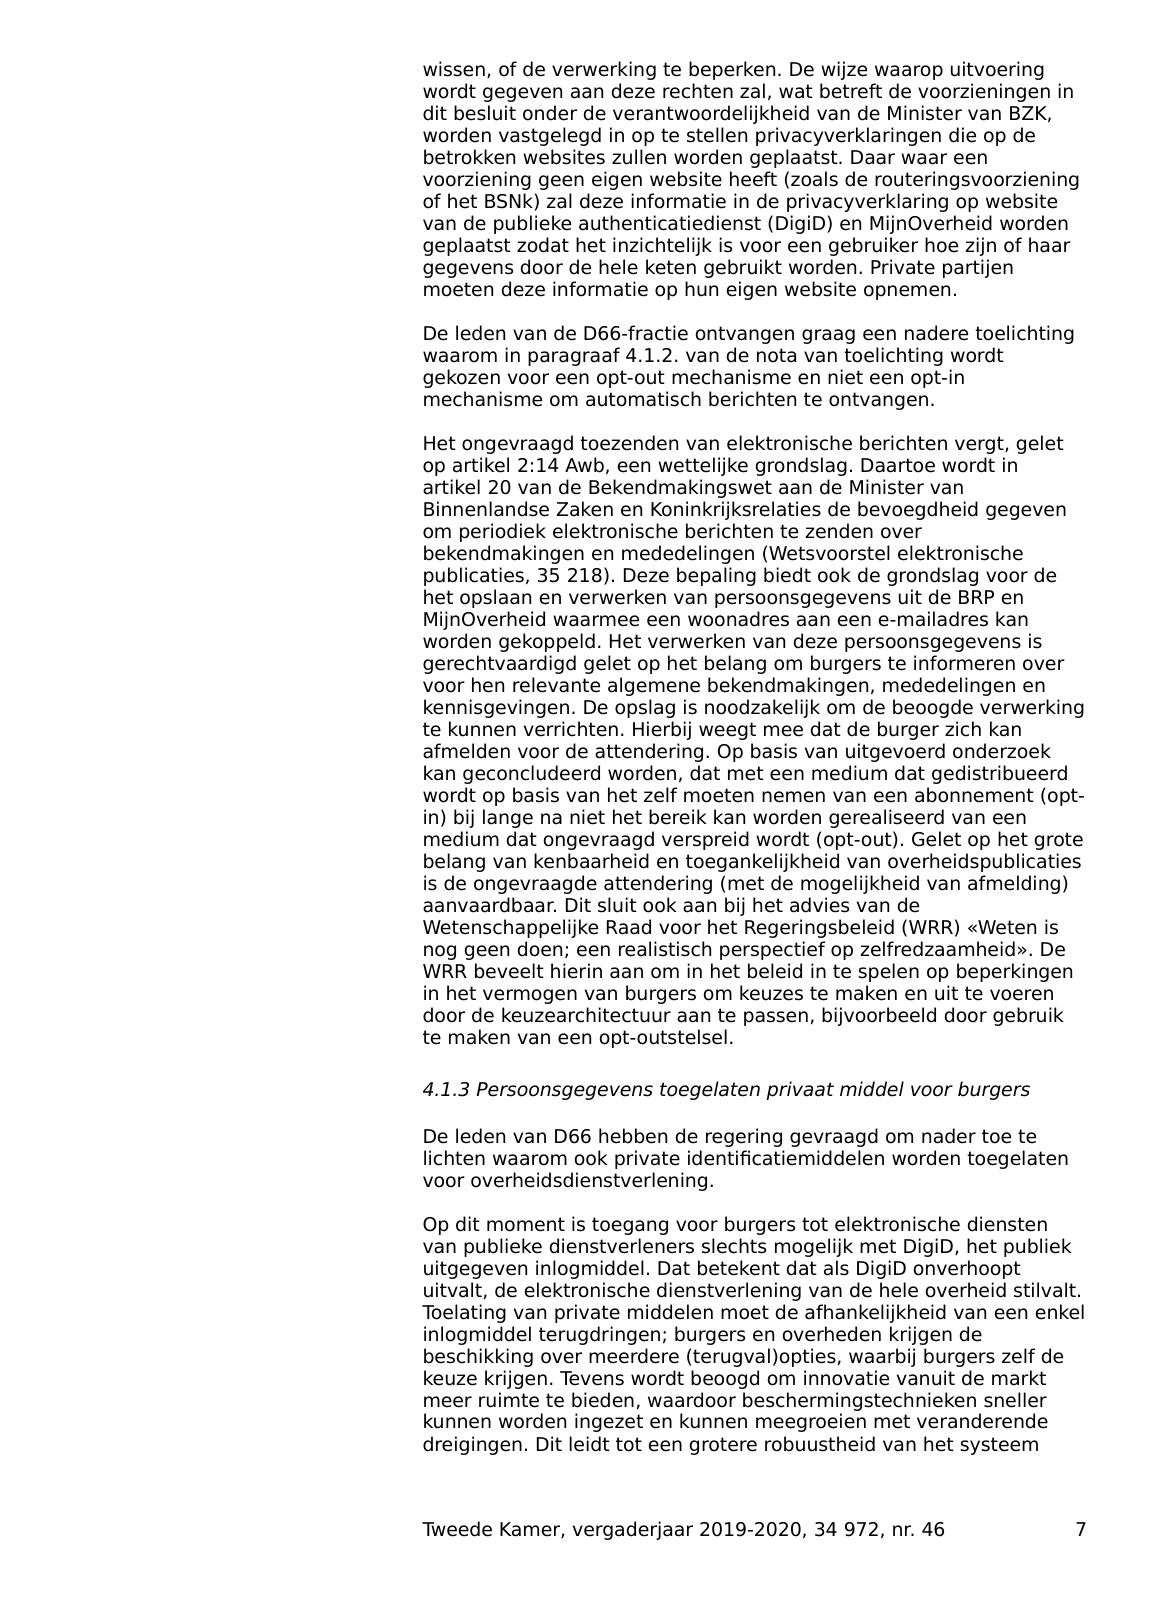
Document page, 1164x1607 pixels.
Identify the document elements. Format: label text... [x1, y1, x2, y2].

text De leden van de D66-fractie ontvangen graag een nadere toelichting waarom in paragraaf 4.1.2. van de nota van toelichting wordt gekozen voor een opt-out mechanisme en niet een opt-in mechanisme om automatisch berichten te ontvangen. [422, 323, 1087, 411]
text De leden van D66 hebben de regering gevraagd om nader toe te lichten waarom ook private identificatiemiddelen worden toegelaten voor overheidsdienstverlening. [422, 1126, 1087, 1191]
text Het ongevraagd toezenden van elektronische berichten vergt, gelet op artikel 2:14 Awb, een wettelijke grondslag. Daartoe wordt in artikel 20 van de Bekendmakingswet aan de Minister van Binnenlandse Zaken en Koninkrijksrelaties de bevoegdheid gegeven om periodiek elektronische berichten te zenden over bekendmakingen en mededelingen (Wetsvoorstel elektronische publicaties, 35 218). Deze bepaling biedt ook de grondslag voor de het opslaan en verwerken van persoonsgegevens uit de BRP en MijnOverheid waarmee een woonadres aan een e-mailadres kan worden gekoppeld. Het verwerken van deze persoonsgegevens is gerechtvaardigd gelet op het belang om burgers te informeren over voor hen relevante algemene bekendmakingen, mededelingen en kennisgevingen. De opslag is noodzakelijk om de beoogde verwerking te kunnen verrichten. Hierbij weegt mee dat de burger zich kan afmelden voor de attendering. Op basis van uitgevoerd onderzoek kan geconcludeerd worden, dat met een medium dat gedistribueerd wordt op basis van het zelf moeten nemen van een abonnement (opt-in) bij lange na niet het bereik kan worden gerealiseerd van een medium dat ongevraagd verspreid wordt (opt-out). Gelet op het grote belang van kenbaarheid en toegankelijkheid van overheidspublicaties is de ongevraagde attendering (met de mogelijkheid van afmelding) aanvaardbaar. Dit sluit ook aan bij het advies van de Wetenschappelijke Raad voor het Regeringsbeleid (WRR) «Weten is nog geen doen; een realistisch perspectief op zelfredzaamheid». De WRR beveelt hierin aan om in het beleid in te spelen op beperkingen in het vermogen van burgers om keuzes te maken en uit te voeren door de keuzearchitectuur aan te passen, bijvoorbeeld door gebruik te maken van een opt-outstelsel. [422, 433, 1087, 1048]
text Op dit moment is toegang voor burgers tot elektronische diensten van publieke dienstverleners slechts mogelijk met DigiD, het publiek uitgegeven inlogmiddel. Dat betekent dat als DigiD onverhoopt uitvalt, de elektronische dienstverlening van de hele overheid stilvalt. Toelating van private middelen moet de afhankelijkheid van een enkel inlogmiddel terugdringen; burgers en overheden krijgen de beschikking over meerdere (terugval)opties, waarbij burgers zelf de keuze krijgen. Tevens wordt beoogd om innovatie vanuit de markt meer ruimte te bieden, waardoor beschermingstechnieken sneller kunnen worden ingezet en kunnen meegroeien met veranderende dreigingen. Dit leidt tot een grotere robuustheid van het systeem [422, 1214, 1087, 1455]
text wissen, of de verwerking te beperken. De wijze waarop uitvoering wordt gegeven aan deze rechten zal, wat betreft de voorzieningen in dit besluit onder de verantwoordelijkheid van de Minister van BZK, worden vastgelegd in op te stellen privacyverklaringen die op de betrokken websites zullen worden geplaatst. Daar waar een voorziening geen eigen website heeft (zoals de routeringsvoorziening of het BSNk) zal deze informatie in de privacyverklaring op website van de publieke authenticatiedienst (DigiD) en MijnOverheid worden geplaatst zodat het inzichtelijk is voor een gebruiker hoe zijn of haar gegevens door de hele keten gebruikt worden. Private partijen moeten deze informatie op hun eigen website opnemen. [422, 59, 1087, 301]
subtitle 4.1.3 Persoonsgegevens toegelaten privaat middel voor burgers [422, 1078, 1087, 1101]
